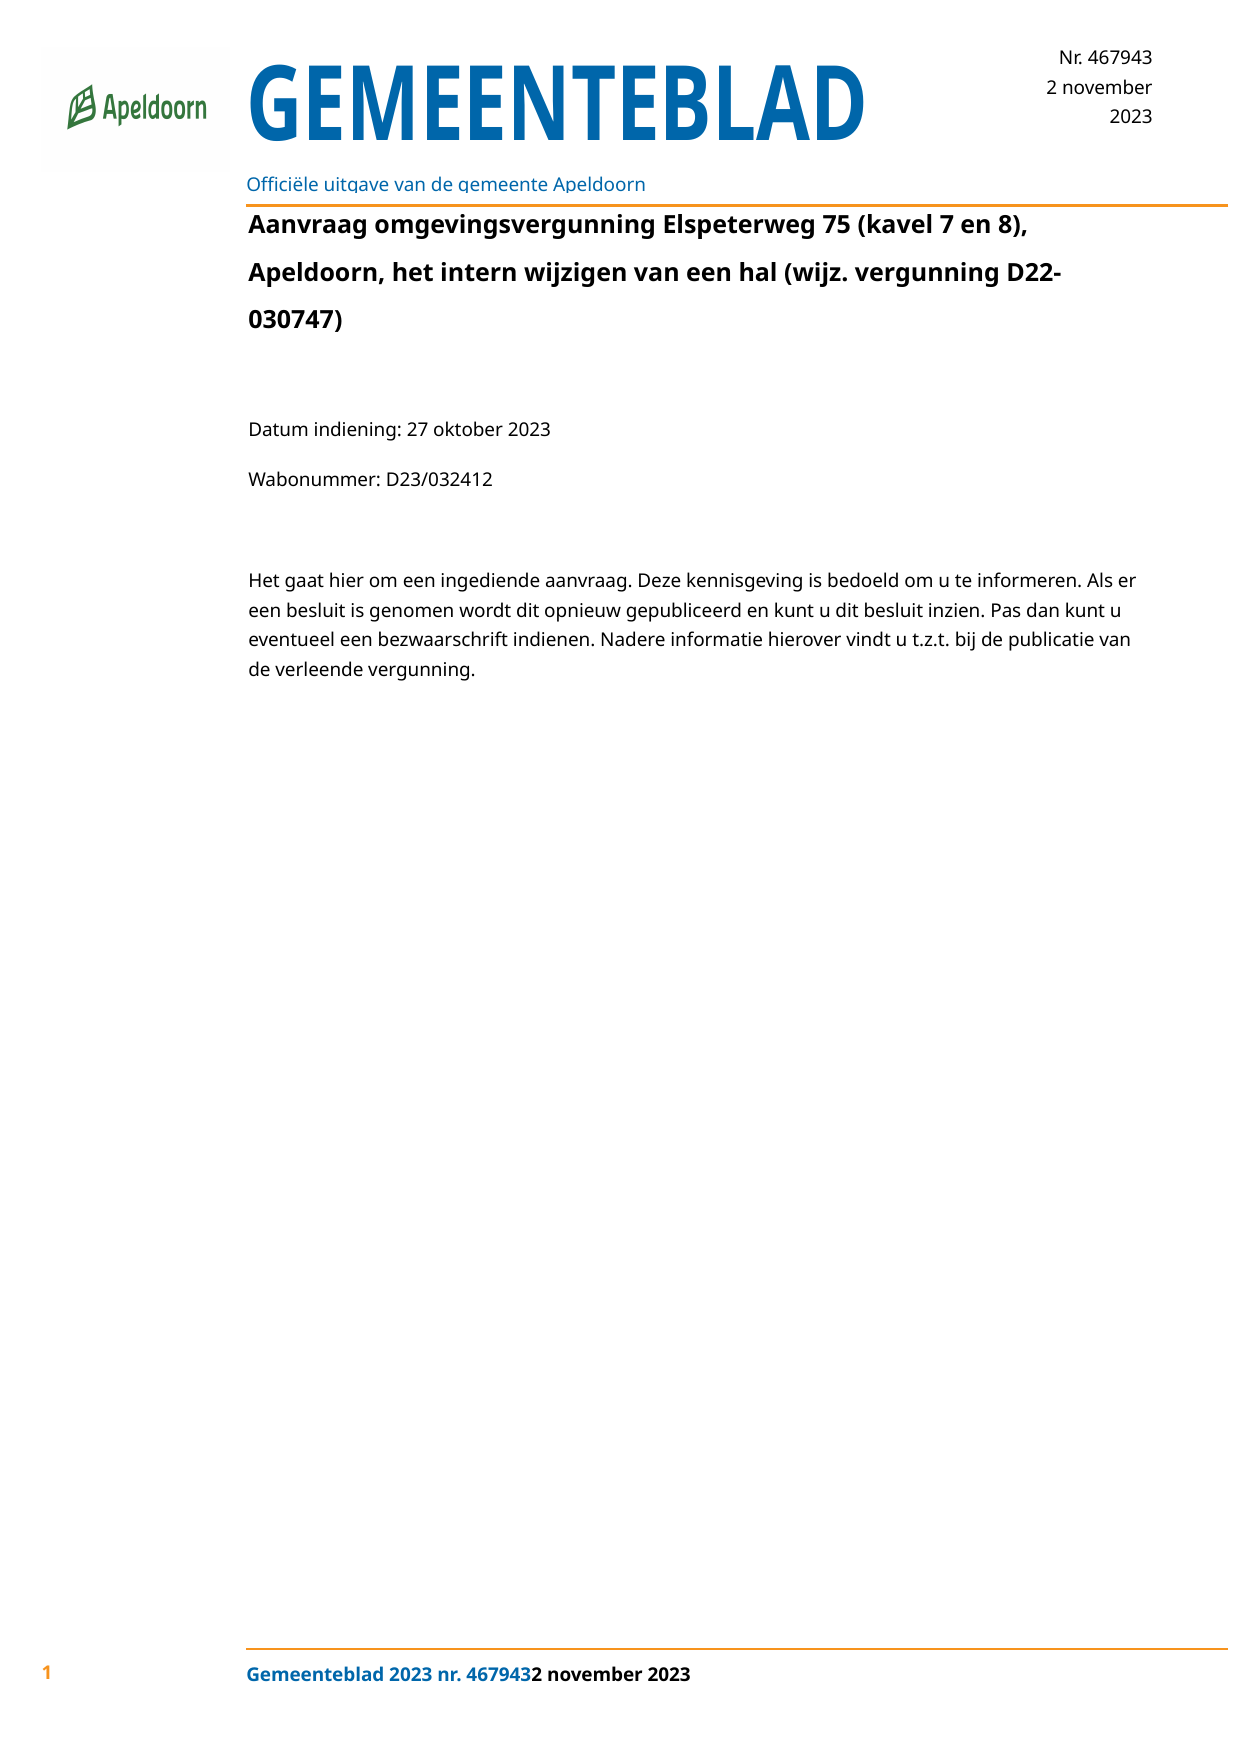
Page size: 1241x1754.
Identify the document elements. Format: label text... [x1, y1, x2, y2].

text Aanvraag omgevingsvergunning Elspeterweg 75 (kavel 7 en 8), Apeldoorn, het intern wijzigen van een hal (wijz. vergunning D22-030747) [248, 207, 1152, 336]
text Het gaat hier om een ingediende aanvraag. Deze kennisgeving is bedoeld om u te informeren. Als er een besluit is genomen wordt dit opnieuw gepubliceerd en kunt u dit besluit inzien. Pas dan kunt u eventueel een bezwaarschrift indienen. Nadere informatie hierover vindt u t.z.t. bij de publicatie van de verleende vergunning. [248, 567, 1152, 682]
text Wabonummer: D23/032412 [248, 466, 1152, 492]
picture [41, 47, 231, 172]
text Datum indiening: 27 oktober 2023 [248, 416, 1152, 442]
